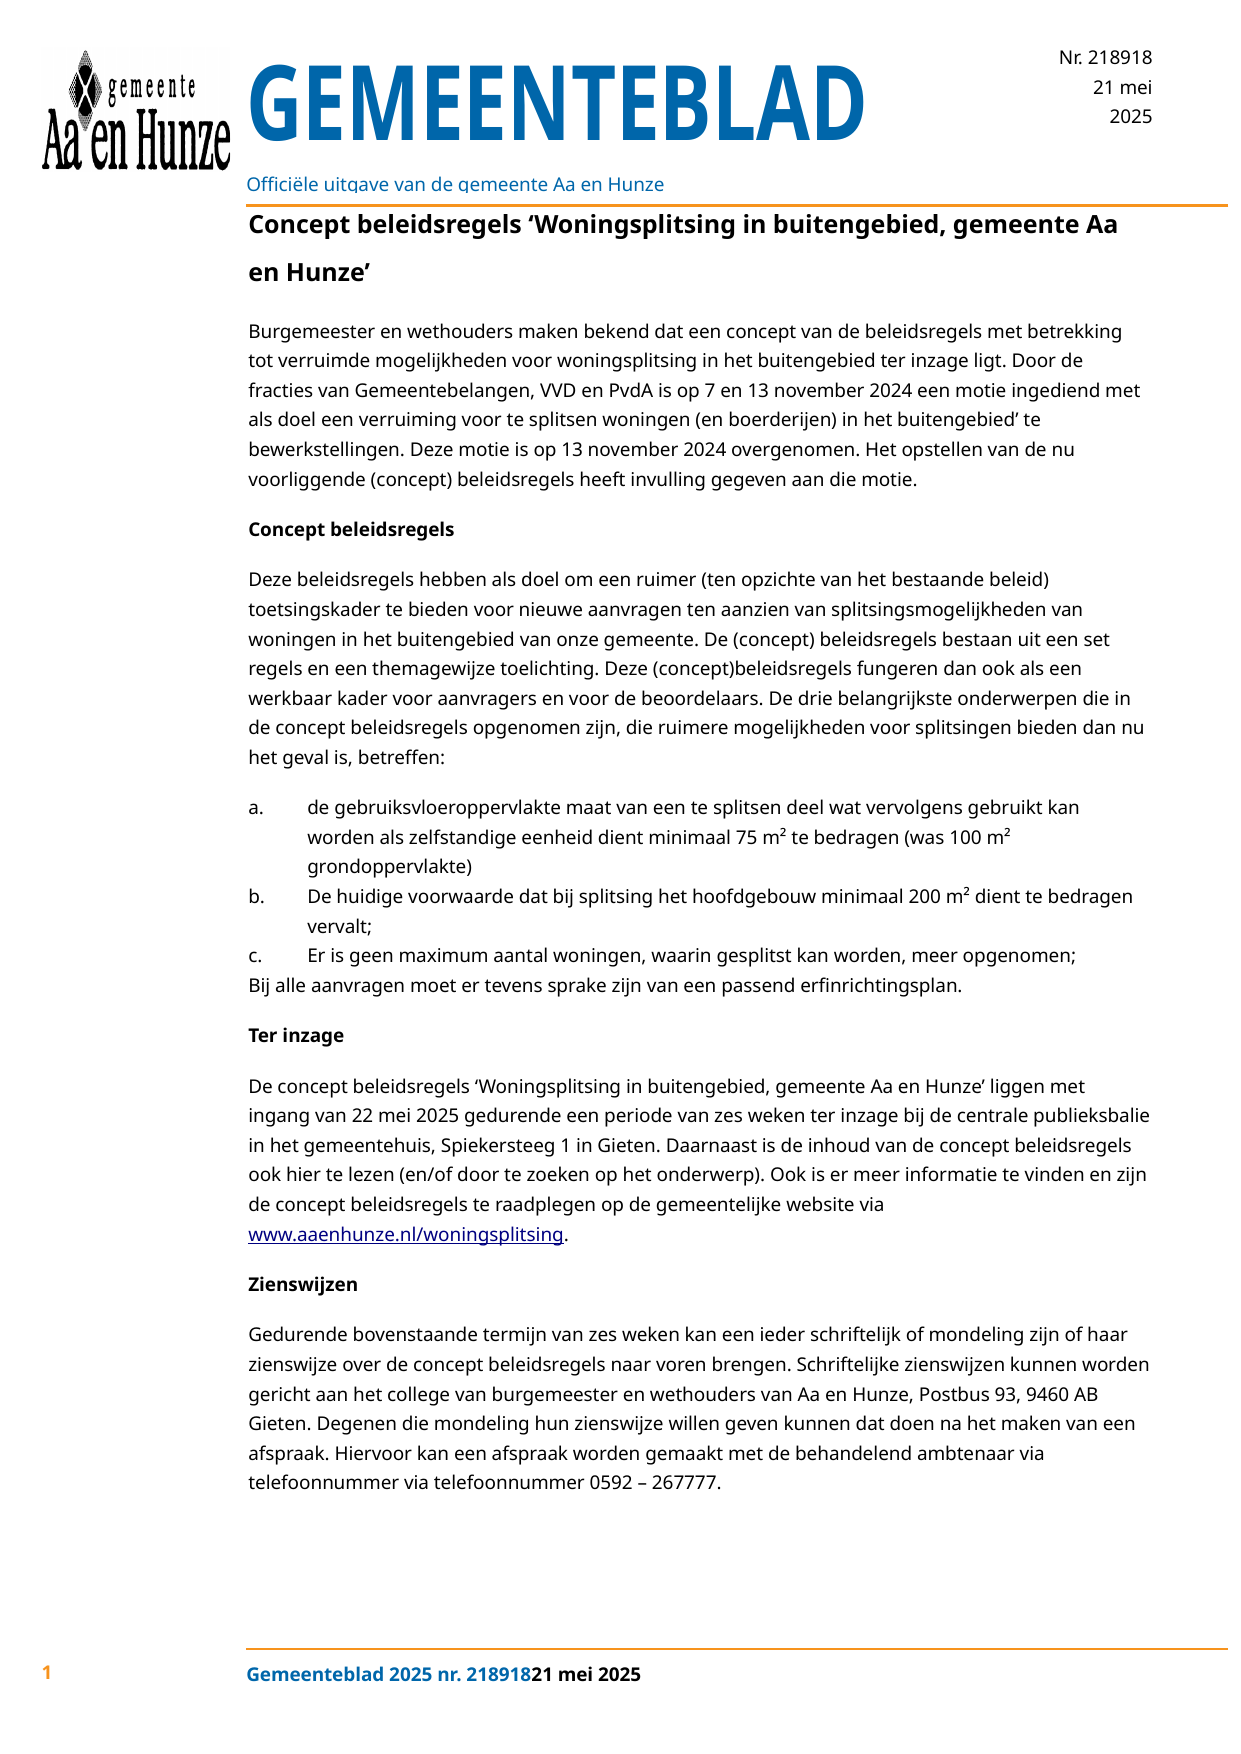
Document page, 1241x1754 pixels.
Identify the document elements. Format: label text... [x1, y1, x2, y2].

list De huidige voorwaarde dat bij splitsing het hoofdgebouw minimaal 200 m² dient te bedragen vervalt; [248, 883, 1152, 939]
text Ter inzage [248, 1022, 1152, 1048]
text Bij alle aanvragen moet er tevens sprake zijn van een passend erfinrichtingsplan. [248, 972, 1152, 998]
picture [41, 47, 231, 172]
text Concept beleidsregels [248, 516, 1152, 542]
text Concept beleidsregels ‘Woningsplitsing in buitengebied, gemeente Aa en Hunze’ [248, 207, 1152, 288]
text De concept beleidsregels ‘Woningsplitsing in buitengebied, gemeente Aa en Hunze’ liggen met ingang van 22 mei 2025 gedurende een periode van zes weken ter inzage bij de centrale publieksbalie in het gemeentehuis, Spiekersteeg 1 in Gieten. Daarnaast is de inhoud van de concept beleidsregels ook hier te lezen (en/of door te zoeken op het onderwerp). Ook is er meer informatie te vinden en zijn de concept beleidsregels te raadplegen op de gemeentelijke website via www.aaenhunze.nl/woningsplitsing. [248, 1073, 1152, 1247]
list de gebruiksvloeroppervlakte maat van een te splitsen deel wat vervolgens gebruikt kan worden als zelfstandige eenheid dient minimaal 75 m² te bedragen (was 100 m² grondoppervlakte) [248, 794, 1152, 879]
text Zienswijzen [248, 1271, 1152, 1297]
text Burgemeester en wethouders maken bekend dat een concept van de beleidsregels met betrekking tot verruimde mogelijkheden voor woningsplitsing in het buitengebied ter inzage ligt. Door de fracties van Gemeentebelangen, VVD en PvdA is op 7 en 13 november 2024 een motie ingediend met als doel een verruiming voor te splitsen woningen (en boerderijen) in het buitengebied’ te bewerkstellingen. Deze motie is op 13 november 2024 overgenomen. Het opstellen van de nu voorliggende (concept) beleidsregels heeft invulling gegeven aan die motie. [248, 318, 1152, 492]
text Deze beleidsregels hebben als doel om een ruimer (ten opzichte van het bestaande beleid) toetsingskader te bieden voor nieuwe aanvragen ten aanzien van splitsingsmogelijkheden van woningen in het buitengebied van onze gemeente. De (concept) beleidsregels bestaan uit een set regels en een themagewijze toelichting. Deze (concept)beleidsregels fungeren dan ook als een werkbaar kader voor aanvragers en voor de beoordelaars. De drie belangrijkste onderwerpen die in de concept beleidsregels opgenomen zijn, die ruimere mogelijkheden voor splitsingen bieden dan nu het geval is, betreffen: [248, 567, 1152, 770]
text Gedurende bovenstaande termijn van zes weken kan een ieder schriftelijk of mondeling zijn of haar zienswijze over de concept beleidsregels naar voren brengen. Schriftelijke zienswijzen kunnen worden gericht aan het college van burgemeester en wethouders van Aa en Hunze, Postbus 93, 9460 AB Gieten. Degenen die mondeling hun zienswijze willen geven kunnen dat doen na het maken van een afspraak. Hiervoor kan een afspraak worden gemaakt met de behandelend ambtenaar via telefoonnummer via telefoonnummer 0592 – 267777. [248, 1322, 1152, 1495]
list Er is geen maximum aantal woningen, waarin gesplitst kan worden, meer opgenomen; [248, 942, 1152, 968]
